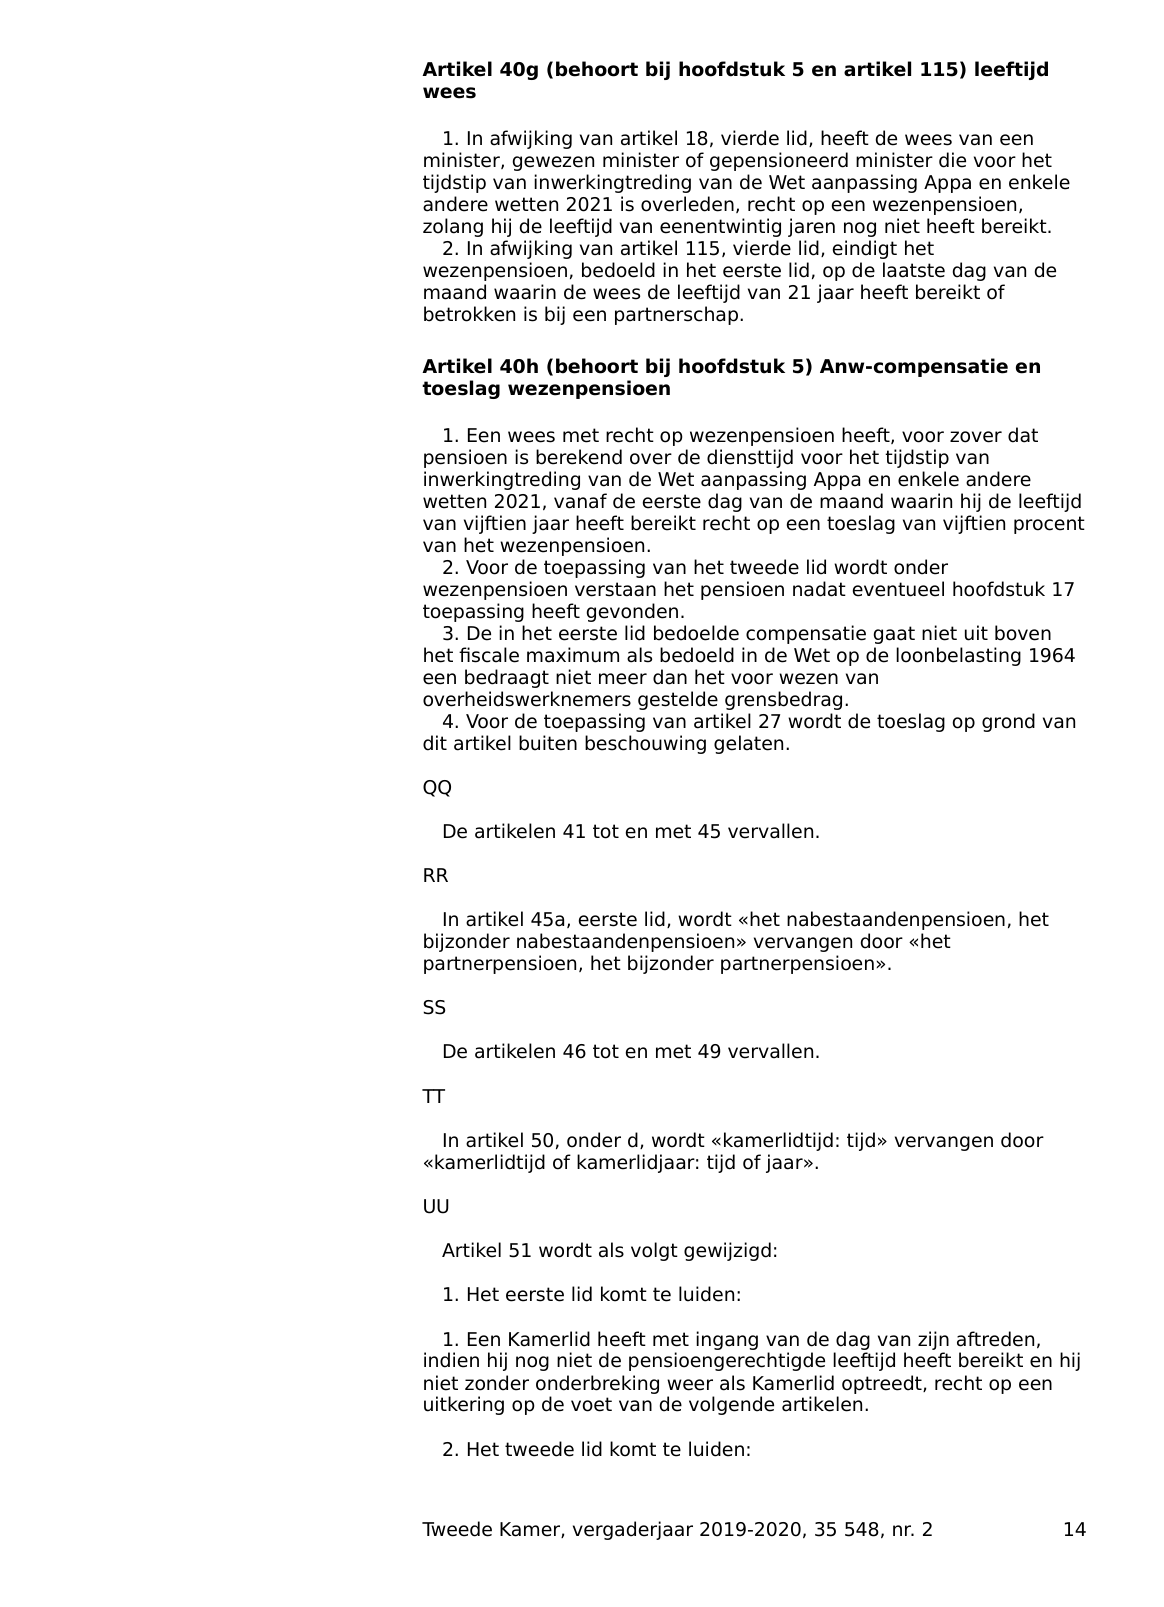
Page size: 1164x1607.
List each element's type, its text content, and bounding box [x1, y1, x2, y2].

text De artikelen 46 tot en met 49 vervallen. [422, 1041, 1087, 1063]
text 4. Voor de toepassing van artikel 27 wordt de toeslag op grond van dit artikel buiten beschouwing gelaten. [422, 711, 1087, 754]
text 1. Een wees met recht op wezenpensioen heeft, voor zover dat pensioen is berekend over de diensttijd voor het tijdstip van inwerkingtreding van de Wet aanpassing Appa en enkele andere wetten 2021, vanaf de eerste dag van de maand waarin hij de leeftijd van vijftien jaar heeft bereikt recht op een toeslag van vijftien procent van het wezenpensioen. [422, 425, 1087, 557]
text In artikel 50, onder d, wordt «kamerlidtijd: tijd» vervangen door «kamerlidtijd of kamerlidjaar: tijd of jaar». [422, 1130, 1087, 1174]
text SS [422, 997, 1087, 1019]
text 1. Het eerste lid komt te luiden: [422, 1284, 1087, 1306]
text RR [422, 865, 1087, 887]
text De artikelen 41 tot en met 45 vervallen. [422, 821, 1087, 843]
text 2. Voor de toepassing van het tweede lid wordt onder wezenpensioen verstaan het pensioen nadat eventueel hoofdstuk 17 toepassing heeft gevonden. [422, 557, 1087, 623]
text 1. In afwijking van artikel 18, vierde lid, heeft de wees van een minister, gewezen minister of gepensioneerd minister die voor het tijdstip van inwerkingtreding van de Wet aanpassing Appa en enkele andere wetten 2021 is overleden, recht op een wezenpensioen, zolang hij de leeftijd van eenentwintig jaren nog niet heeft bereikt. [422, 128, 1087, 238]
text In artikel 45a, eerste lid, wordt «het nabestaandenpensioen, het bijzonder nabestaandenpensioen» vervangen door «het partnerpensioen, het bijzonder partnerpensioen». [422, 909, 1087, 975]
text TT [422, 1086, 1087, 1108]
text 2. In afwijking van artikel 115, vierde lid, eindigt het wezenpensioen, bedoeld in het eerste lid, op de laatste dag van de maand waarin de wees de leeftijd van 21 jaar heeft bereikt of betrokken is bij een partnerschap. [422, 238, 1087, 326]
text 2. Het tweede lid komt te luiden: [422, 1438, 1087, 1461]
text 3. De in het eerste lid bedoelde compensatie gaat niet uit boven het fiscale maximum als bedoeld in de Wet op de loonbelasting 1964 een bedraagt niet meer dan het voor wezen van overheidswerknemers gestelde grensbedrag. [422, 623, 1087, 711]
subtitle Artikel 40h (behoort bij hoofdstuk 5) Anw-compensatie en toeslag wezenpensioen [422, 356, 1087, 400]
text QQ [422, 777, 1087, 799]
text 1. Een Kamerlid heeft met ingang van de dag van zijn aftreden, indien hij nog niet de pensioengerechtigde leeftijd heeft bereikt en hij niet zonder onderbreking weer als Kamerlid optreedt, recht op een uitkering op de voet van de volgende artikelen. [422, 1328, 1087, 1416]
text Artikel 51 wordt als volgt gewijzigd: [422, 1240, 1087, 1262]
subtitle Artikel 40g (behoort bij hoofdstuk 5 en artikel 115) leeftijd wees [422, 59, 1087, 103]
text UU [422, 1196, 1087, 1218]
